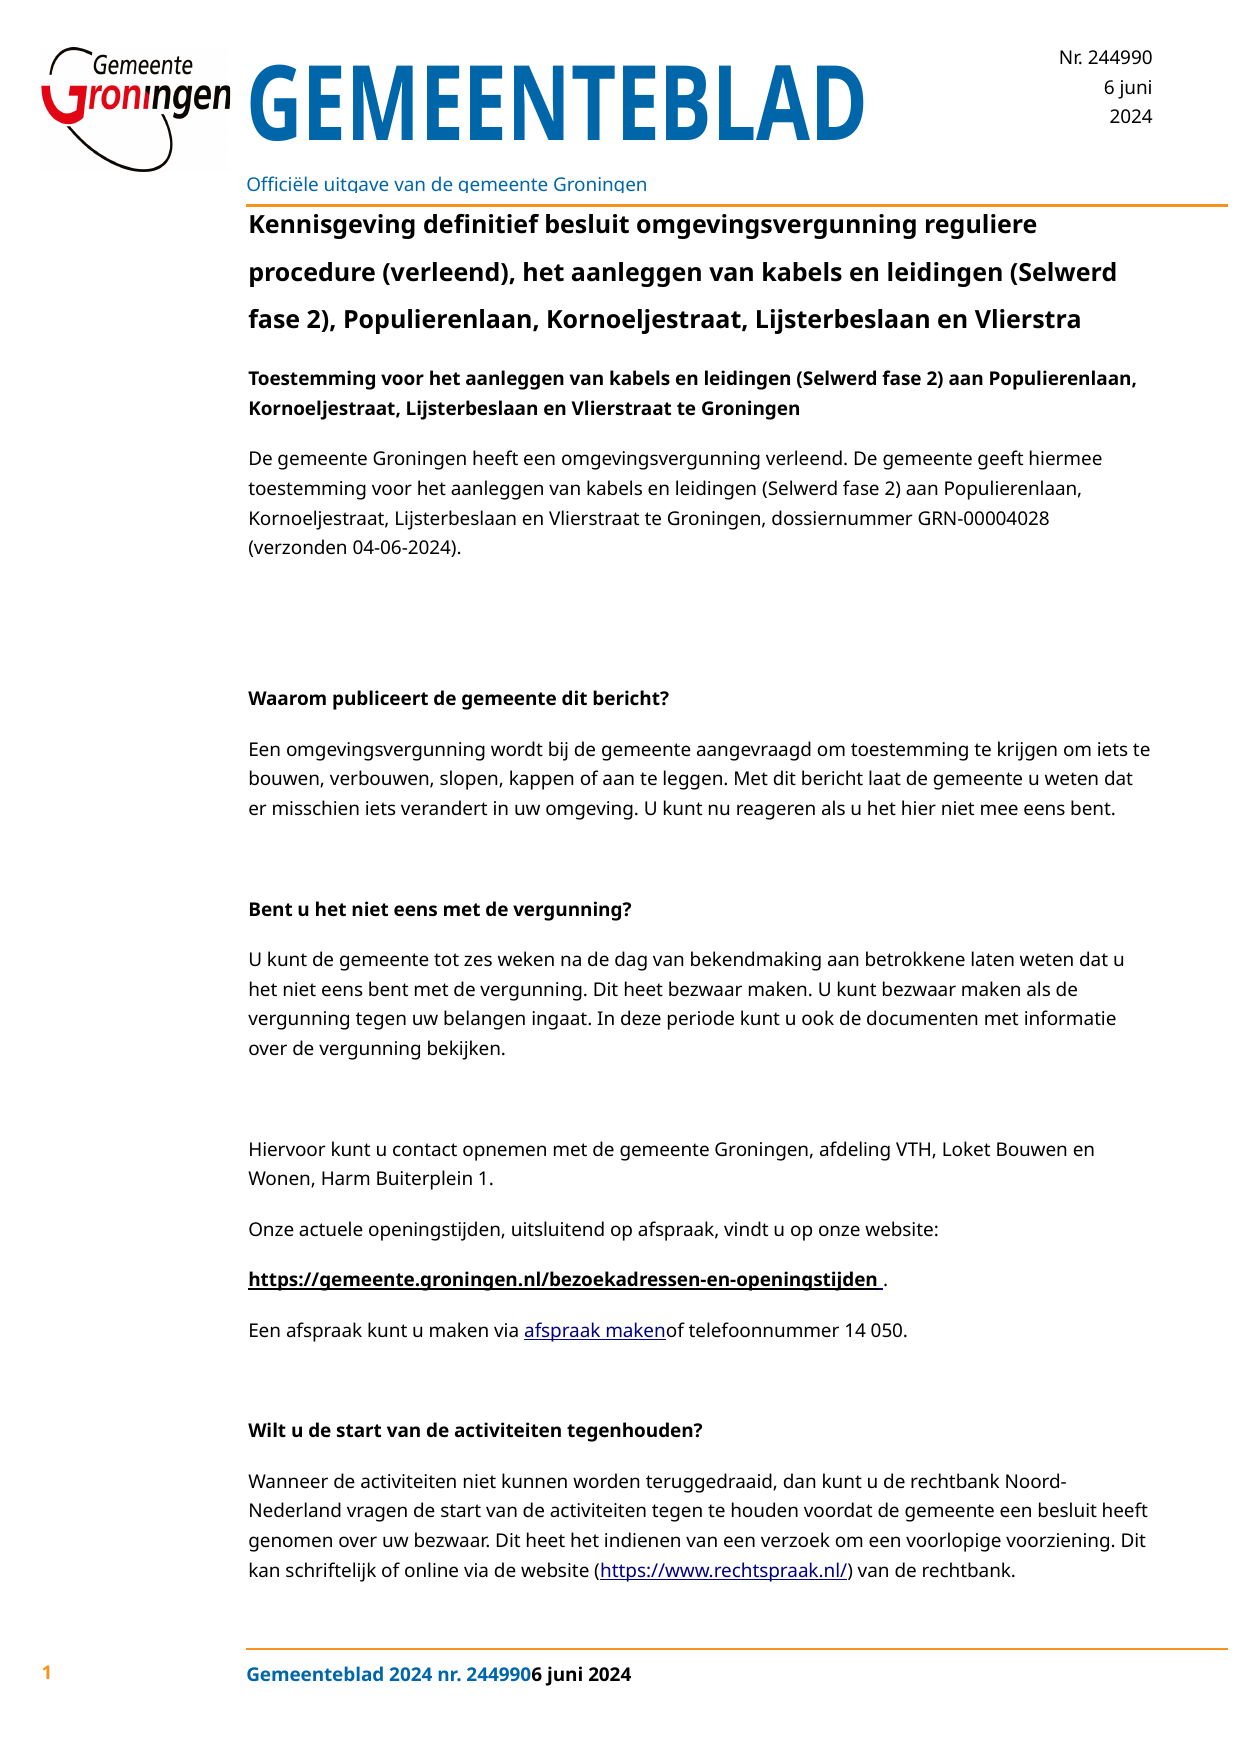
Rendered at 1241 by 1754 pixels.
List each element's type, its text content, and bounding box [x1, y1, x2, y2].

text De gemeente Groningen heeft een omgevingsvergunning verleend. De gemeente geeft hiermee toestemming voor het aanleggen van kabels en leidingen (Selwerd fase 2) aan Populierenlaan, Kornoeljestraat, Lijsterbeslaan en Vlierstraat te Groningen, dossiernummer GRN-00004028 (verzonden 04-06-2024). [248, 446, 1152, 560]
picture [41, 47, 231, 172]
text Toestemming voor het aanleggen van kabels en leidingen (Selwerd fase 2) aan Populierenlaan, Kornoeljestraat, Lijsterbeslaan en Vlierstraat te Groningen [248, 366, 1152, 421]
text Een omgevingsvergunning wordt bij de gemeente aangevraagd om toestemming te krijgen om iets te bouwen, verbouwen, slopen, kappen of aan te leggen. Met dit bericht laat de gemeente u weten dat er misschien iets verandert in uw omgeving. U kunt nu reageren als u het hier niet mee eens bent. [248, 736, 1152, 821]
text Kennisgeving definitief besluit omgevingsvergunning reguliere procedure (verleend), het aanleggen van kabels en leidingen (Selwerd fase 2), Populierenlaan, Kornoeljestraat, Lijsterbeslaan en Vlierstra [248, 207, 1152, 336]
text Een afspraak kunt u maken via afspraak makenof telefoonnummer 14 050. [248, 1317, 1152, 1342]
text Wilt u de start van de activiteiten tegenhouden? [248, 1418, 1152, 1443]
text Hiervoor kunt u contact opnemen met de gemeente Groningen, afdeling VTH, Loket Bouwen en Wonen, Harm Buiterplein 1. [248, 1136, 1152, 1191]
text Onze actuele openingstijden, uitsluitend op afspraak, vindt u op onze website: [248, 1216, 1152, 1242]
text Bent u het niet eens met de vergunning? [248, 896, 1152, 922]
text https://gemeente.groningen.nl/bezoekadressen-en-openingstijden . [248, 1266, 1152, 1292]
text Waarom publiceert de gemeente dit bericht? [248, 686, 1152, 711]
text U kunt de gemeente tot zes weken na de dag van bekendmaking aan betrokkene laten weten dat u het niet eens bent met de vergunning. Dit heet bezwaar maken. U kunt bezwaar maken als de vergunning tegen uw belangen ingaat. In deze periode kunt u ook de documenten met informatie over de vergunning bekijken. [248, 946, 1152, 1061]
text Wanneer de activiteiten niet kunnen worden teruggedraaid, dan kunt u de rechtbank Noord-Nederland vragen de start van de activiteiten tegen te houden voordat de gemeente een besluit heeft genomen over uw bezwaar. Dit heet het indienen van een verzoek om een voorlopige voorziening. Dit kan schriftelijk of online via de website (https://www.rechtspraak.nl/) van de rechtbank. [248, 1468, 1152, 1582]
